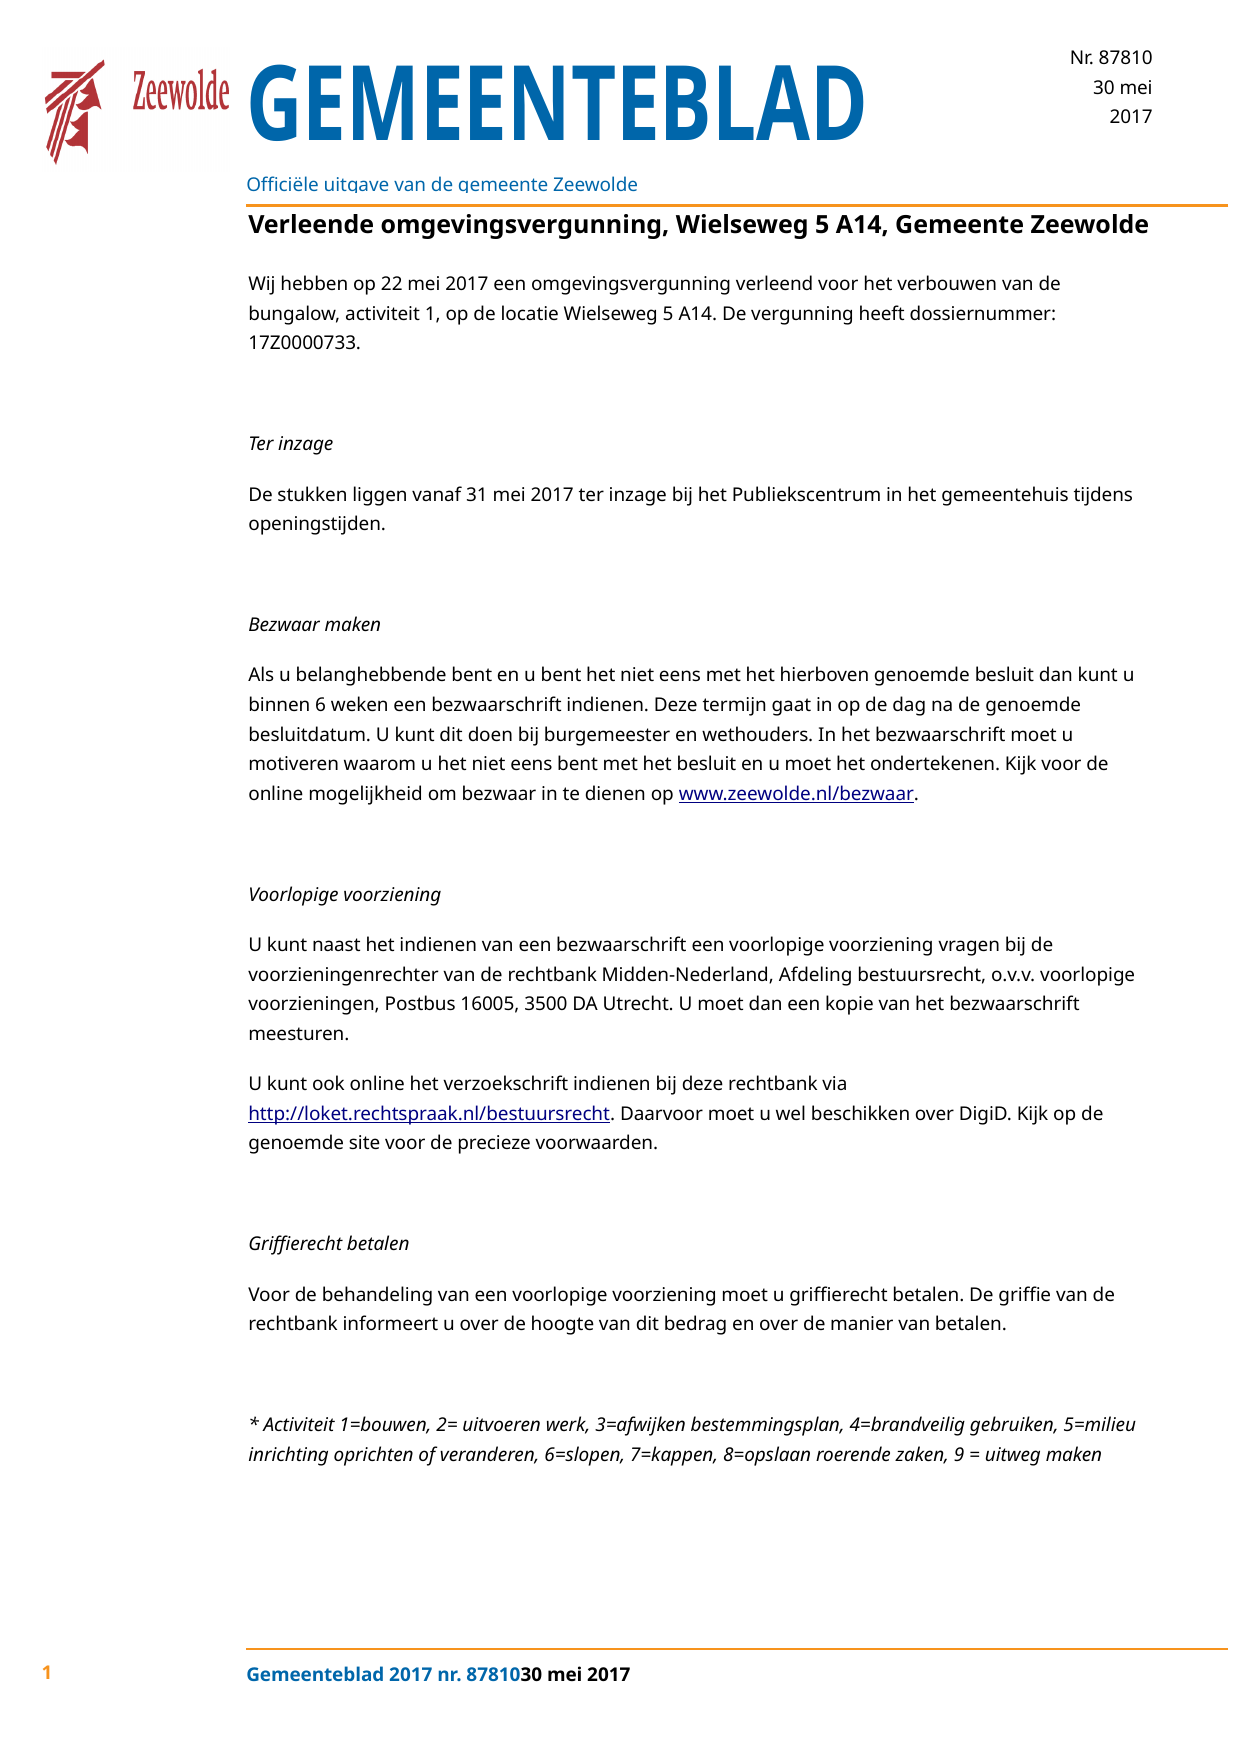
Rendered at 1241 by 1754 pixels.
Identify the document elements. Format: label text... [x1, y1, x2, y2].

text Voor de behandeling van een voorlopige voorziening moet u griffierecht betalen. De griffie van de rechtbank informeert u over de hoogte van dit bedrag en over de manier van betalen. [248, 1281, 1152, 1336]
text Ter inzage [248, 430, 1152, 456]
text Bezwaar maken [248, 611, 1152, 637]
text De stukken liggen vanaf 31 mei 2017 ter inzage bij het Publiekscentrum in het gemeentehuis tijdens openingstijden. [248, 481, 1152, 536]
text Griffierecht betalen [248, 1230, 1152, 1256]
text Als u belanghebbende bent en u bent het niet eens met het hierboven genoemde besluit dan kunt u binnen 6 weken een bezwaarschrift indienen. Deze termijn gaat in op de dag na de genoemde besluitdatum. U kunt dit doen bij burgemeester en wethouders. In het bezwaarschrift moet u motiveren waarom u het niet eens bent met het besluit en u moet het ondertekenen. Kijk voor de online mogelijkheid om bezwaar in te dienen op www.zeewolde.nl/bezwaar. [248, 662, 1152, 806]
text Voorlopige voorziening [248, 881, 1152, 906]
text Wij hebben op 22 mei 2017 een omgevingsvergunning verleend voor het verbouwen van de bungalow, activiteit 1, op de locatie Wielseweg 5 A14. De vergunning heeft dossiernummer: 17Z0000733. [248, 270, 1152, 355]
text U kunt naast het indienen van een bezwaarschrift een voorlopige voorziening vragen bij de voorzieningenrechter van de rechtbank Midden-Nederland, Afdeling bestuursrecht, o.v.v. voorlopige voorzieningen, Postbus 16005, 3500 DA Utrecht. U moet dan een kopie van het bezwaarschrift meesturen. [248, 931, 1152, 1046]
text Verleende omgevingsvergunning, Wielseweg 5 A14, Gemeente Zeewolde [248, 207, 1152, 241]
text U kunt ook online het verzoekschrift indienen bij deze rechtbank via http://loket.rechtspraak.nl/bestuursrecht. Daarvoor moet u wel beschikken over DigiD. Kijk op de genoemde site voor de precieze voorwaarden. [248, 1070, 1152, 1155]
text * Activiteit 1=bouwen, 2= uitvoeren werk, 3=afwijken bestemmingsplan, 4=brandveilig gebruiken, 5=milieu inrichting oprichten of veranderen, 6=slopen, 7=kappen, 8=opslaan roerende zaken, 9 = uitweg maken [248, 1411, 1152, 1466]
picture [41, 47, 231, 172]
